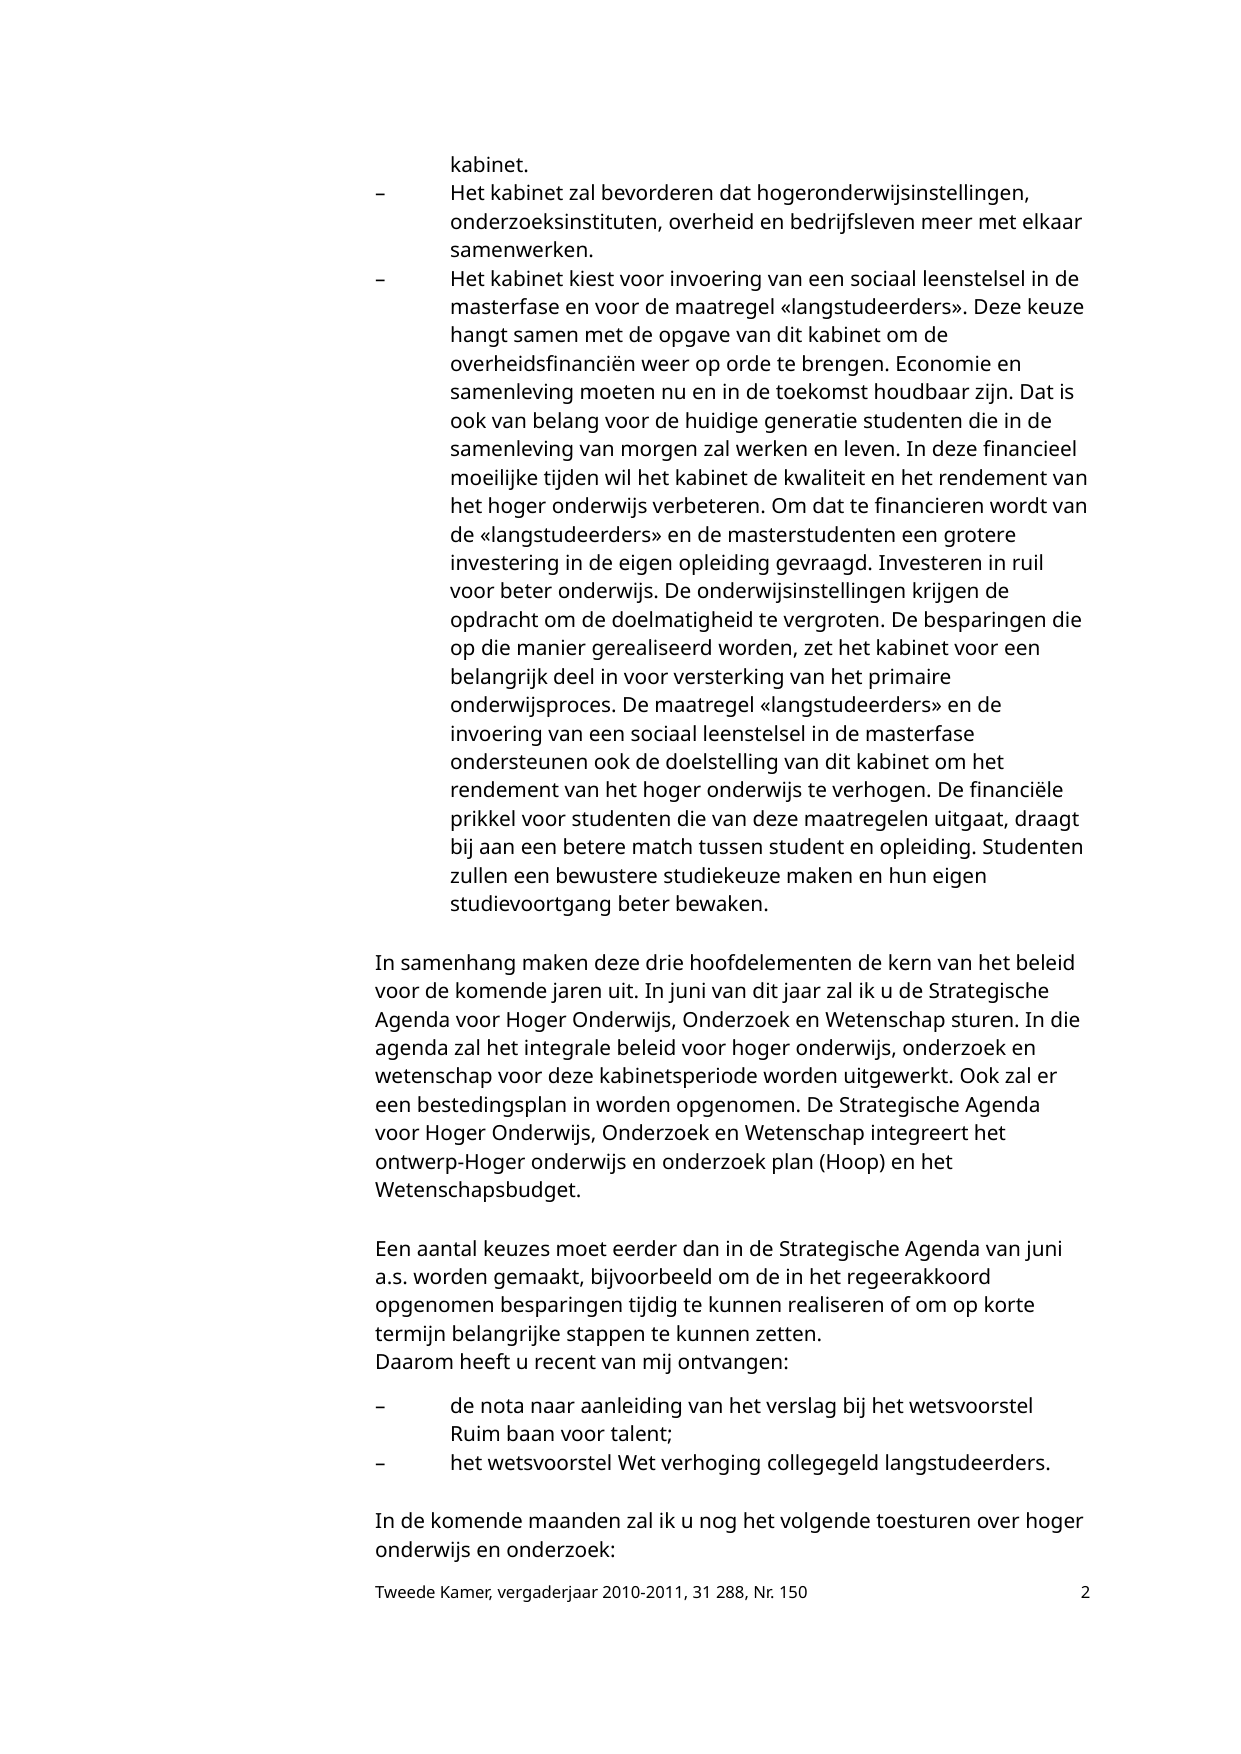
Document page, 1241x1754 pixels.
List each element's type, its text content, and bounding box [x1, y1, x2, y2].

text Daarom heeft u recent van mij ontvangen: [375, 1347, 1090, 1376]
list Het kabinet kiest voor invoering van een sociaal leenstelsel in de masterfase en voor de maatregel «langstudeerders». Deze keuze hangt samen met de opgave van dit kabinet om de overheidsfinanciën weer op orde te brengen. Economie en samenleving moeten nu en in de toekomst houdbaar zijn. Dat is ook van belang voor de huidige generatie studenten die in de samenleving van morgen zal werken en leven. In deze financieel moeilijke tijden wil het kabinet de kwaliteit en het rendement van het hoger onderwijs verbeteren. Om dat te financieren wordt van de «langstudeerders» en de masterstudenten een grotere investering in de eigen opleiding gevraagd. Investeren in ruil voor beter onderwijs. De onderwijsinstellingen krijgen de opdracht om de doelmatigheid te vergroten. De besparingen die op die manier gerealiseerd worden, zet het kabinet voor een belangrijk deel in voor versterking van het primaire onderwijsproces. De maatregel «langstudeerders» en de invoering van een sociaal leenstelsel in de masterfase ondersteunen ook de doelstelling van dit kabinet om het rendement van het hoger onderwijs te verhogen. De financiële prikkel voor studenten die van deze maatregelen uitgaat, draagt bij aan een betere match tussen student en opleiding. Studenten zullen een bewustere studiekeuze maken en hun eigen studievoortgang beter bewaken. [375, 264, 1090, 918]
list Het kabinet zal bevorderen dat hogeronderwijsinstellingen, onderzoeksinstituten, overheid en bedrijfsleven meer met elkaar samenwerken. [375, 178, 1090, 264]
text In samenhang maken deze drie hoofdelementen de kern van het beleid voor de komende jaren uit. In juni van dit jaar zal ik u de Strategische Agenda voor Hoger Onderwijs, Onderzoek en Wetenschap sturen. In die agenda zal het integrale beleid voor hoger onderwijs, onderzoek en wetenschap voor deze kabinetsperiode worden uitgewerkt. Ook zal er een bestedingsplan in worden opgenomen. De Strategische Agenda voor Hoger Onderwijs, Onderzoek en Wetenschap integreert het ontwerp-Hoger onderwijs en onderzoek plan (Hoop) en het Wetenschapsbudget. [375, 948, 1090, 1204]
text In de komende maanden zal ik u nog het volgende toesturen over hoger onderwijs en onderzoek: [375, 1506, 1090, 1563]
list kabinet. [375, 150, 1090, 178]
list de nota naar aanleiding van het verslag bij het wetsvoorstel Ruim baan voor talent; [375, 1391, 1090, 1448]
text Een aantal keuzes moet eerder dan in de Strategische Agenda van juni a.s. worden gemaakt, bijvoorbeeld om de in het regeerakkoord opgenomen besparingen tijdig te kunnen realiseren of om op korte termijn belangrijke stappen te kunnen zetten. [375, 1234, 1090, 1347]
list het wetsvoorstel Wet verhoging collegegeld langstudeerders. [375, 1448, 1090, 1476]
